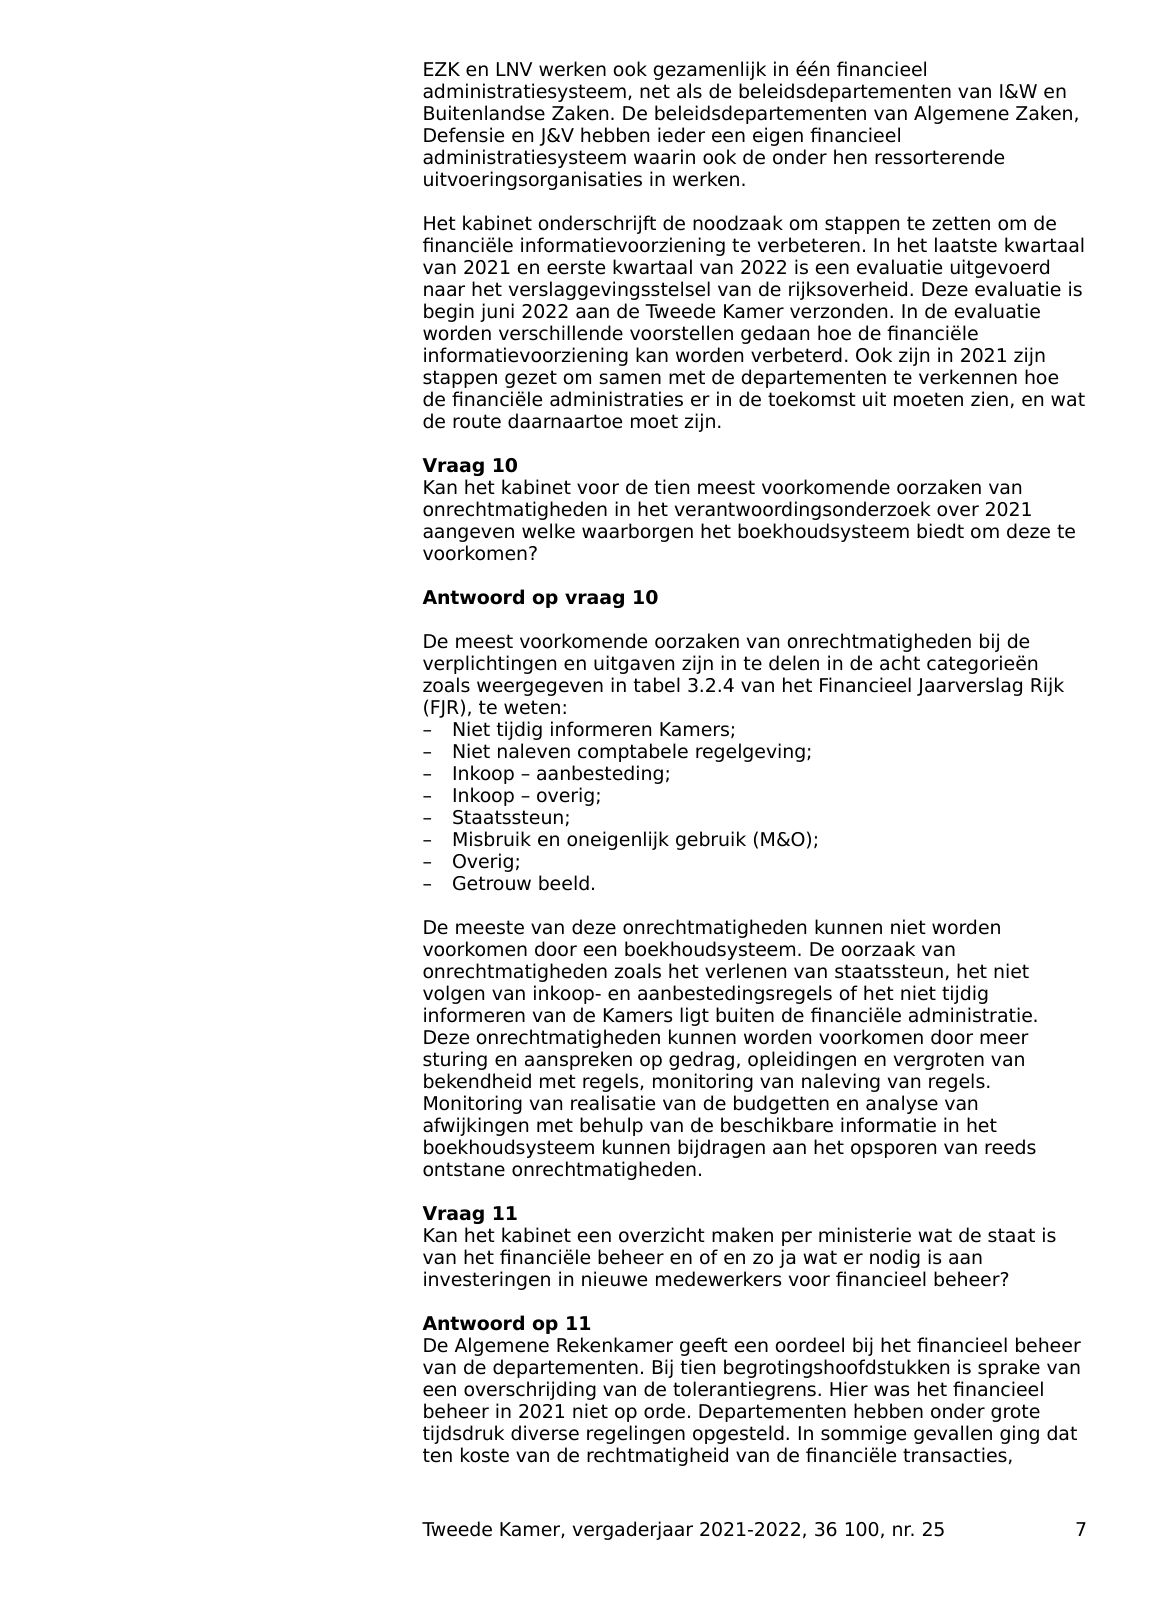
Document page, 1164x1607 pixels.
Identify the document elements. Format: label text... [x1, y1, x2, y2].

text Antwoord op vraag 10 [422, 587, 1087, 609]
text Het kabinet onderschrijft de noodzaak om stappen te zetten om de financiële informatievoorziening te verbeteren. In het laatste kwartaal van 2021 en eerste kwartaal van 2022 is een evaluatie uitgevoerd naar het verslaggevingsstelsel van de rijksoverheid. Deze evaluatie is begin juni 2022 aan de Tweede Kamer verzonden. In de evaluatie worden verschillende voorstellen gedaan hoe de financiële informatievoorziening kan worden verbeterd. Ook zijn in 2021 zijn stappen gezet om samen met de departementen te verkennen hoe de financiële administraties er in de toekomst uit moeten zien, en wat de route daarnaartoe moet zijn. [422, 213, 1087, 433]
text Antwoord op 11 [422, 1313, 1087, 1335]
text – Getrouw beeld. [422, 873, 1087, 895]
text – Niet naleven comptabele regelgeving; [422, 741, 1087, 763]
text Kan het kabinet voor de tien meest voorkomende oorzaken van onrechtmatigheden in het verantwoordingsonderzoek over 2021 aangeven welke waarborgen het boekhoudsysteem biedt om deze te voorkomen? [422, 477, 1087, 565]
text – Inkoop – overig; [422, 785, 1087, 807]
text – Staatssteun; [422, 807, 1087, 829]
text De Algemene Rekenkamer geeft een oordeel bij het financieel beheer van de departementen. Bij tien begrotingshoofdstukken is sprake van een overschrijding van de tolerantiegrens. Hier was het financieel beheer in 2021 niet op orde. Departementen hebben onder grote tijdsdruk diverse regelingen opgesteld. In sommige gevallen ging dat ten koste van de rechtmatigheid van de financiële transacties, [422, 1335, 1087, 1467]
text Vraag 11 [422, 1203, 1087, 1225]
text Kan het kabinet een overzicht maken per ministerie wat de staat is van het financiële beheer en of en zo ja wat er nodig is aan investeringen in nieuwe medewerkers voor financieel beheer? [422, 1225, 1087, 1291]
text Vraag 10 [422, 455, 1087, 477]
text De meeste van deze onrechtmatigheden kunnen niet worden voorkomen door een boekhoudsysteem. De oorzaak van onrechtmatigheden zoals het verlenen van staatssteun, het niet volgen van inkoop- en aanbestedingsregels of het niet tijdig informeren van de Kamers ligt buiten de financiële administratie. Deze onrechtmatigheden kunnen worden voorkomen door meer sturing en aanspreken op gedrag, opleidingen en vergroten van bekendheid met regels, monitoring van naleving van regels. Monitoring van realisatie van de budgetten en analyse van afwijkingen met behulp van de beschikbare informatie in het boekhoudsysteem kunnen bijdragen aan het opsporen van reeds ontstane onrechtmatigheden. [422, 917, 1087, 1181]
text – Niet tijdig informeren Kamers; [422, 719, 1087, 741]
text – Misbruik en oneigenlijk gebruik (M&O); [422, 829, 1087, 851]
text De meest voorkomende oorzaken van onrechtmatigheden bij de verplichtingen en uitgaven zijn in te delen in de acht categorieën zoals weergegeven in tabel 3.2.4 van het Financieel Jaarverslag Rijk (FJR), te weten: [422, 631, 1087, 719]
text EZK en LNV werken ook gezamenlijk in één financieel administratiesysteem, net als de beleidsdepartementen van I&W en Buitenlandse Zaken. De beleidsdepartementen van Algemene Zaken, Defensie en J&V hebben ieder een eigen financieel administratiesysteem waarin ook de onder hen ressorterende uitvoeringsorganisaties in werken. [422, 59, 1087, 191]
text – Overig; [422, 851, 1087, 873]
text – Inkoop – aanbesteding; [422, 763, 1087, 785]
